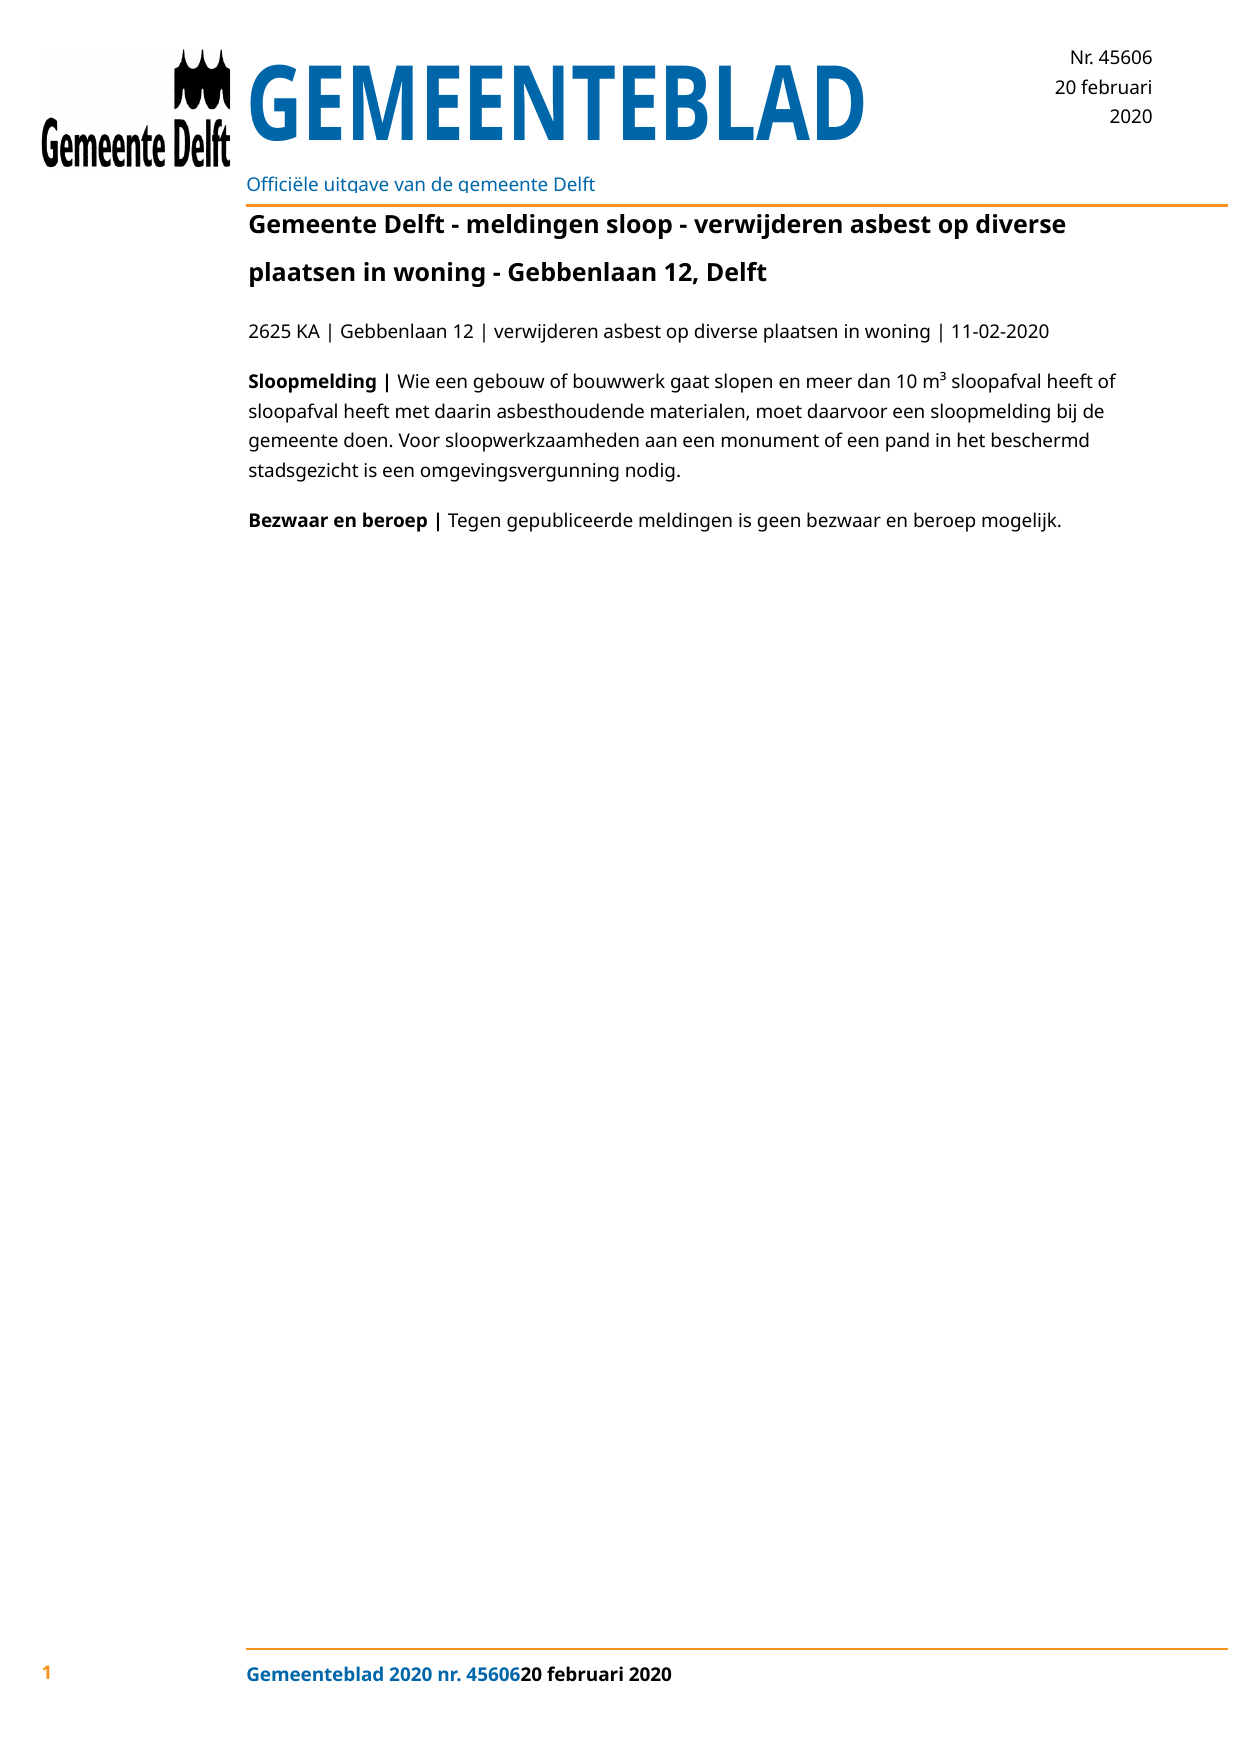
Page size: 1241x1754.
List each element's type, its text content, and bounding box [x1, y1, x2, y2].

text Sloopmelding | Wie een gebouw of bouwwerk gaat slopen en meer dan 10 m³ sloopafval heeft of sloopafval heeft met daarin asbesthoudende materialen, moet daarvoor een sloopmelding bij de gemeente doen. Voor sloopwerkzaamheden aan een monument of een pand in het beschermd stadsgezicht is een omgevingsvergunning nodig. [248, 368, 1152, 483]
text 2625 KA | Gebbenlaan 12 | verwijderen asbest op diverse plaatsen in woning | 11-02-2020 [248, 318, 1152, 344]
picture [41, 47, 231, 172]
text Bezwaar en beroep | Tegen gepubliceerde meldingen is geen bezwaar en beroep mogelijk. [248, 507, 1152, 533]
text Gemeente Delft - meldingen sloop - verwijderen asbest op diverse plaatsen in woning - Gebbenlaan 12, Delft [248, 207, 1152, 288]
